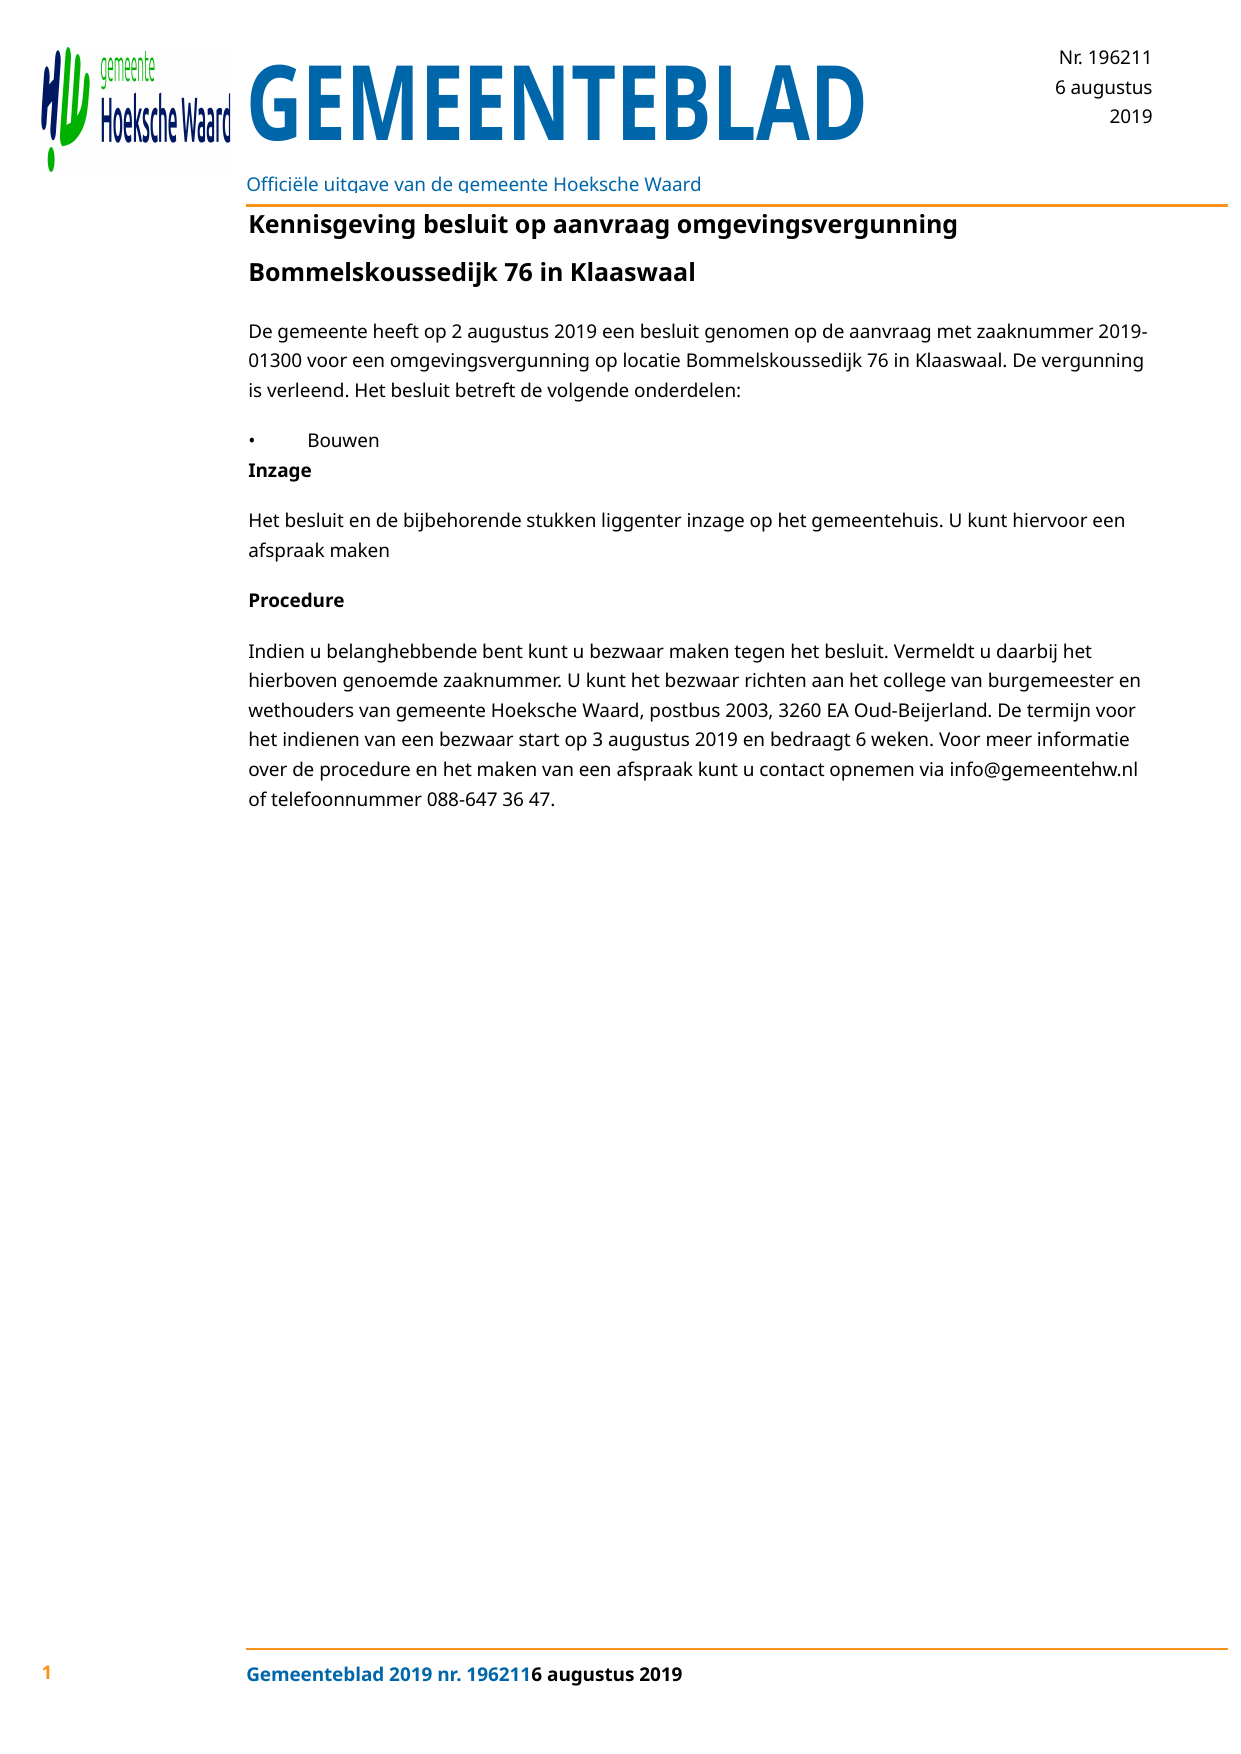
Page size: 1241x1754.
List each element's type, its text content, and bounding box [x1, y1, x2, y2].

picture [41, 47, 231, 172]
text Inzage [248, 457, 1152, 483]
text De gemeente heeft op 2 augustus 2019 een besluit genomen op de aanvraag met zaaknummer 2019-01300 voor een omgevingsvergunning op locatie Bommelskoussedijk 76 in Klaaswaal. De vergunning is verleend. Het besluit betreft de volgende onderdelen: [248, 318, 1152, 403]
text Kennisgeving besluit op aanvraag omgevingsvergunning Bommelskoussedijk 76 in Klaaswaal [248, 207, 1152, 288]
list Bouwen [248, 427, 1152, 453]
text Het besluit en de bijbehorende stukken liggenter inzage op het gemeentehuis. U kunt hiervoor een afspraak maken [248, 507, 1152, 563]
text Procedure [248, 587, 1152, 613]
text Indien u belanghebbende bent kunt u bezwaar maken tegen het besluit. Vermeldt u daarbij het hierboven genoemde zaaknummer. U kunt het bezwaar richten aan het college van burgemeester en wethouders van gemeente Hoeksche Waard, postbus 2003, 3260 EA Oud-Beijerland. De termijn voor het indienen van een bezwaar start op 3 augustus 2019 en bedraagt 6 weken. Voor meer informatie over de procedure en het maken van een afspraak kunt u contact opnemen via info@gemeentehw.nl of telefoonnummer 088-647 36 47. [248, 638, 1152, 812]
